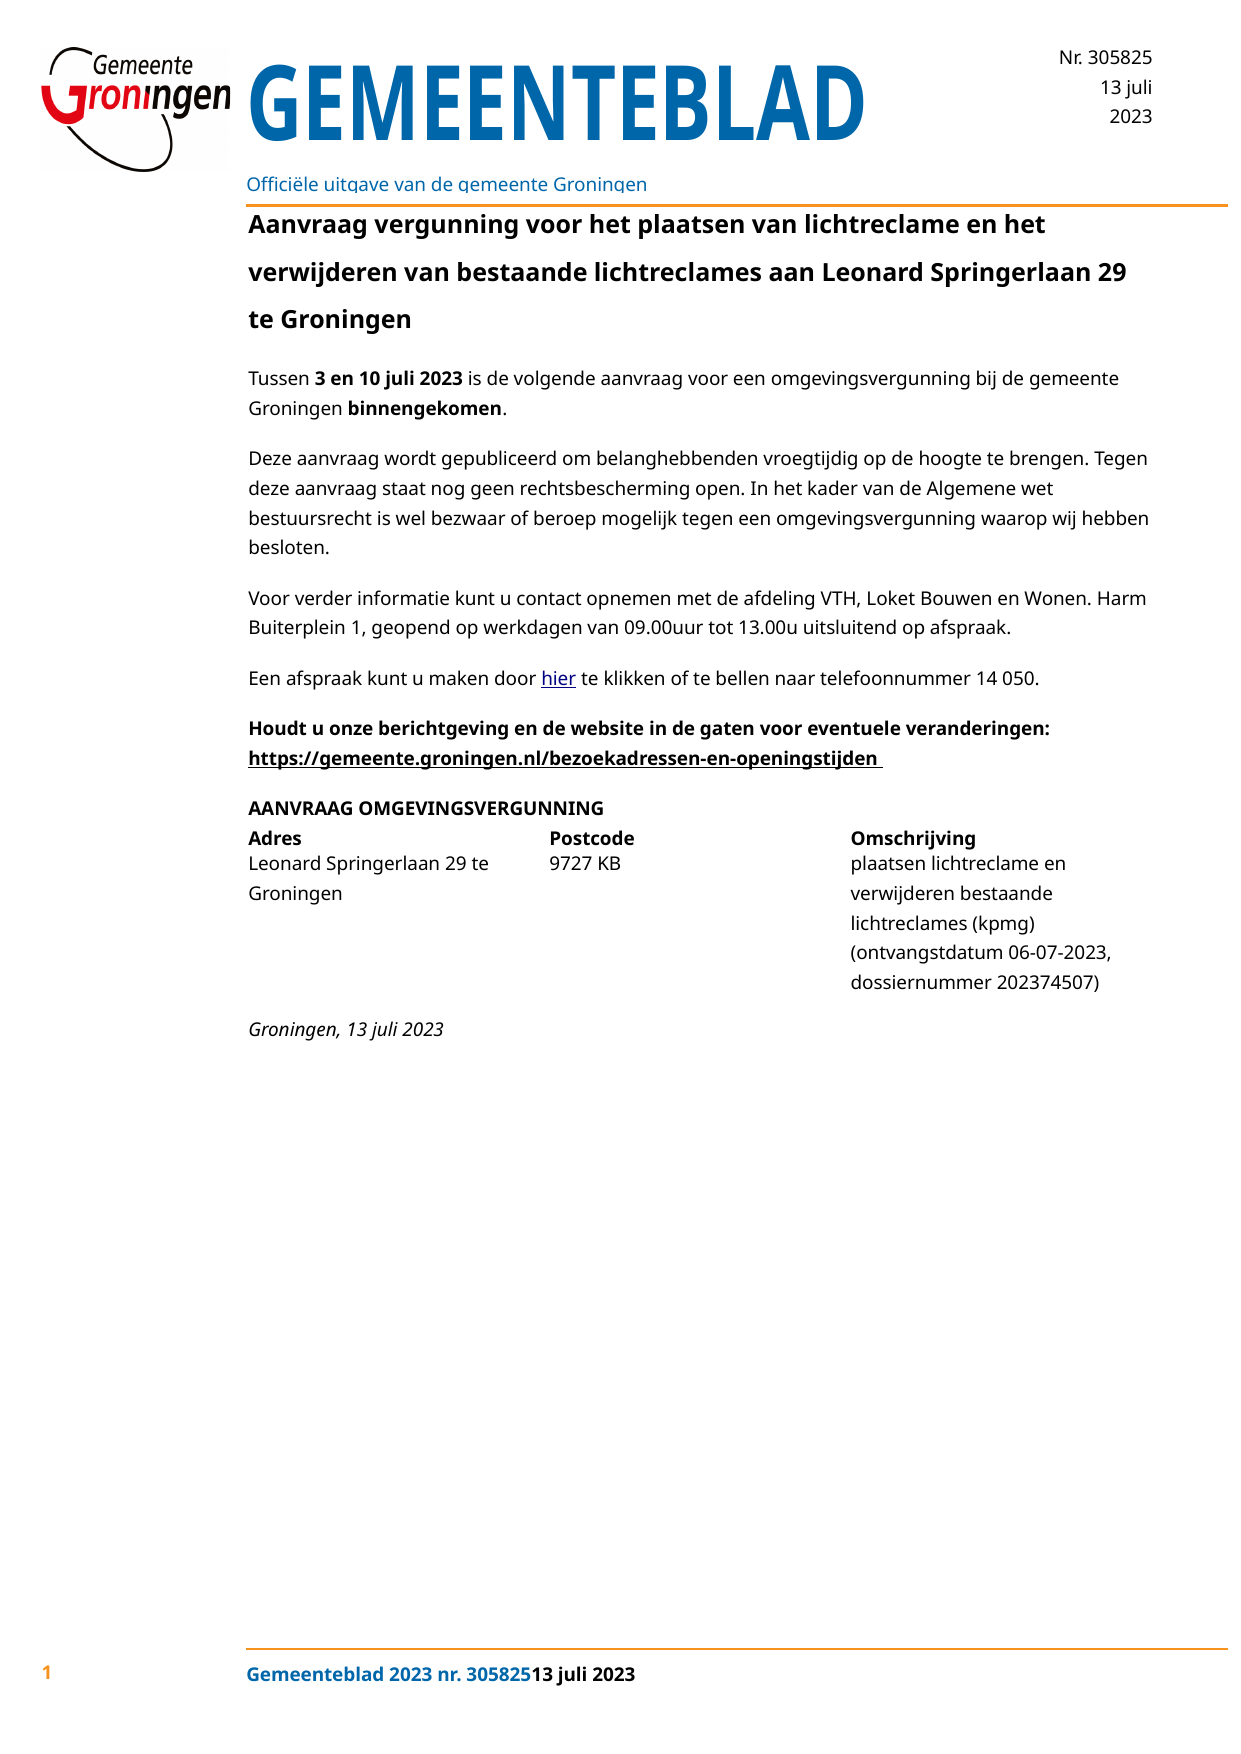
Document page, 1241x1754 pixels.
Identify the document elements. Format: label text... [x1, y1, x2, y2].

text AANVRAAG OMGEVINGSVERGUNNING [248, 795, 1152, 821]
table_cell 9727 KB [549, 851, 850, 994]
text Voor verder informatie kunt u contact opnemen met de afdeling VTH, Loket Bouwen en Wonen. Harm Buiterplein 1, geopend op werkdagen van 09.00uur tot 13.00u uitsluitend op afspraak. [248, 585, 1152, 640]
text Houdt u onze berichtgeving en de website in de gaten voor eventuele veranderingen: https://gemeente.groningen.nl/bezoekadressen-en-openingstijden [248, 715, 1152, 770]
table_cell plaatsen lichtreclame en verwijderen bestaande lichtreclames (kpmg) (ontvangstdatum 06-07-2023, dossiernummer 202374507) [850, 851, 1152, 994]
text Aanvraag vergunning voor het plaatsen van lichtreclame en het verwijderen van bestaande lichtreclames aan Leonard Springerlaan 29 te Groningen [248, 207, 1152, 336]
table_cell Leonard Springerlaan 29 te Groningen [248, 851, 549, 994]
text Een afspraak kunt u maken door hier te klikken of te bellen naar telefoonnummer 14 050. [248, 665, 1152, 690]
table_header Postcode [549, 825, 850, 851]
text Deze aanvraag wordt gepubliceerd om belanghebbenden vroegtijdig op de hoogte te brengen. Tegen deze aanvraag staat nog geen rechtsbescherming open. In het kader van de Algemene wet bestuursrecht is wel bezwaar of beroep mogelijk tegen een omgevingsvergunning waarop wij hebben besloten. [248, 446, 1152, 560]
text Groningen, 13 juli 2023 [248, 1016, 1152, 1042]
picture [41, 47, 231, 172]
table_header Omschrijving [850, 825, 1152, 851]
text Tussen 3 en 10 juli 2023 is de volgende aanvraag voor een omgevingsvergunning bij de gemeente Groningen binnengekomen. [248, 366, 1152, 421]
table_header Adres [248, 825, 549, 851]
